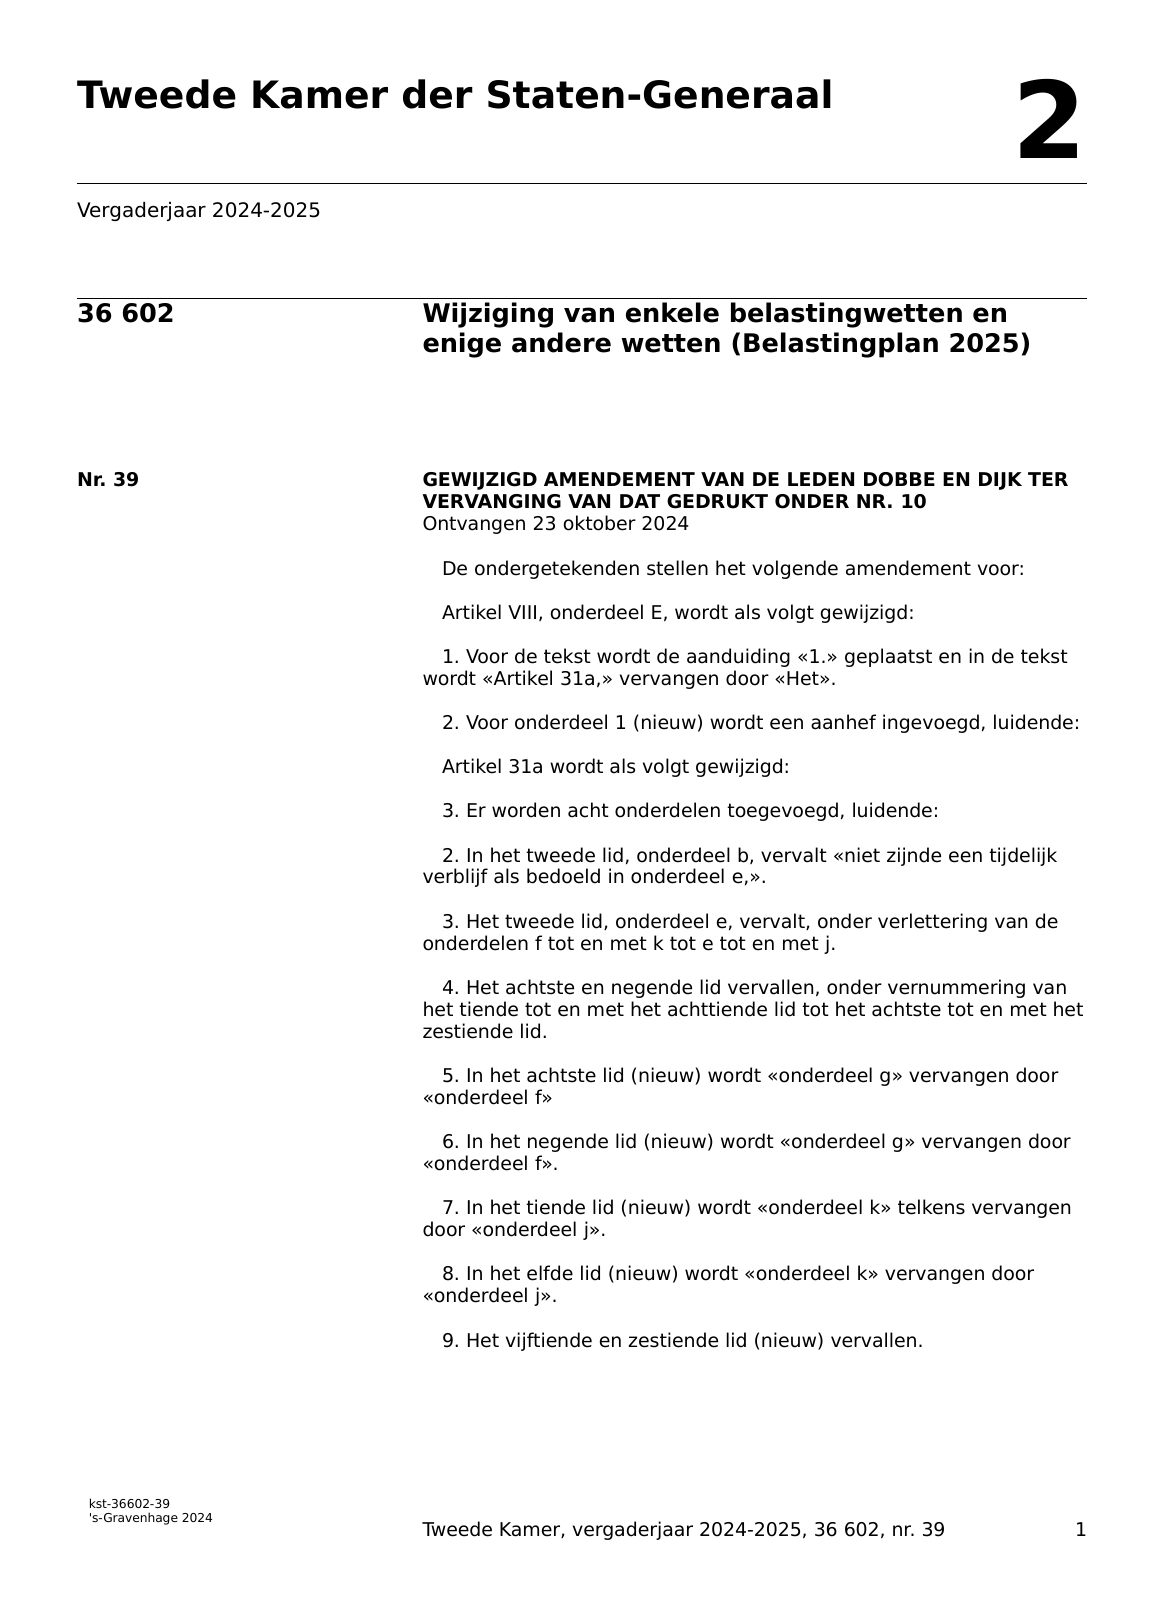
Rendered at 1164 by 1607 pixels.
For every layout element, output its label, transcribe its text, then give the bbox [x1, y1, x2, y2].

text 1. Voor de tekst wordt de aanduiding «1.» geplaatst en in de tekst wordt «Artikel 31a,» vervangen door «Het». [422, 646, 1087, 690]
text 's-Gravenhage 2024 [88, 1511, 323, 1525]
table_cell Vergaderjaar 2024-2025 [77, 184, 1087, 298]
text 4. Het achtste en negende lid vervallen, onder vernummering van het tiende tot en met het achttiende lid tot het achtste tot en met het zestiende lid. [422, 977, 1087, 1043]
text De ondergetekenden stellen het volgende amendement voor: [422, 557, 1087, 579]
text 2. In het tweede lid, onderdeel b, vervalt «niet zijnde een tijdelijk verblijf als bedoeld in onderdeel e,». [422, 844, 1087, 888]
text 9. Het vijftiende en zestiende lid (nieuw) vervallen. [422, 1329, 1087, 1351]
text 3. Er worden acht onderdelen toegevoegd, luidende: [422, 800, 1087, 822]
text Artikel VIII, onderdeel E, wordt als volgt gewijzigd: [422, 602, 1087, 624]
text Artikel 31a wordt als volgt gewijzigd: [422, 756, 1087, 778]
subtitle 36 602 Wijziging van enkele belastingwetten en enige andere wetten (Belastingplan 2025) [77, 299, 1087, 358]
text 2. Voor onderdeel 1 (nieuw) wordt een aanhef ingevoegd, luidende: [422, 712, 1087, 734]
text 8. In het elfde lid (nieuw) wordt «onderdeel k» vervangen door «onderdeel j». [422, 1263, 1087, 1307]
text 6. In het negende lid (nieuw) wordt «onderdeel g» vervangen door «onderdeel f». [422, 1131, 1087, 1175]
table_header Tweede Kamer der Staten-Generaal [77, 59, 886, 183]
table_header 2 [886, 59, 1087, 183]
text Ontvangen 23 oktober 2024 [422, 513, 1087, 535]
subtitle Nr. 39 GEWIJZIGD AMENDEMENT VAN DE LEDEN DOBBE EN DIJK TER VERVANGING VAN DAT GEDRUKT ONDER NR. 10 [77, 469, 1087, 513]
text 3. Het tweede lid, onderdeel e, vervalt, onder verlettering van de onderdelen f tot en met k tot e tot en met j. [422, 911, 1087, 954]
text 7. In het tiende lid (nieuw) wordt «onderdeel k» telkens vervangen door «onderdeel j». [422, 1197, 1087, 1241]
text 5. In het achtste lid (nieuw) wordt «onderdeel g» vervangen door «onderdeel f» [422, 1065, 1087, 1109]
text kst-36602-39 [88, 1497, 323, 1511]
